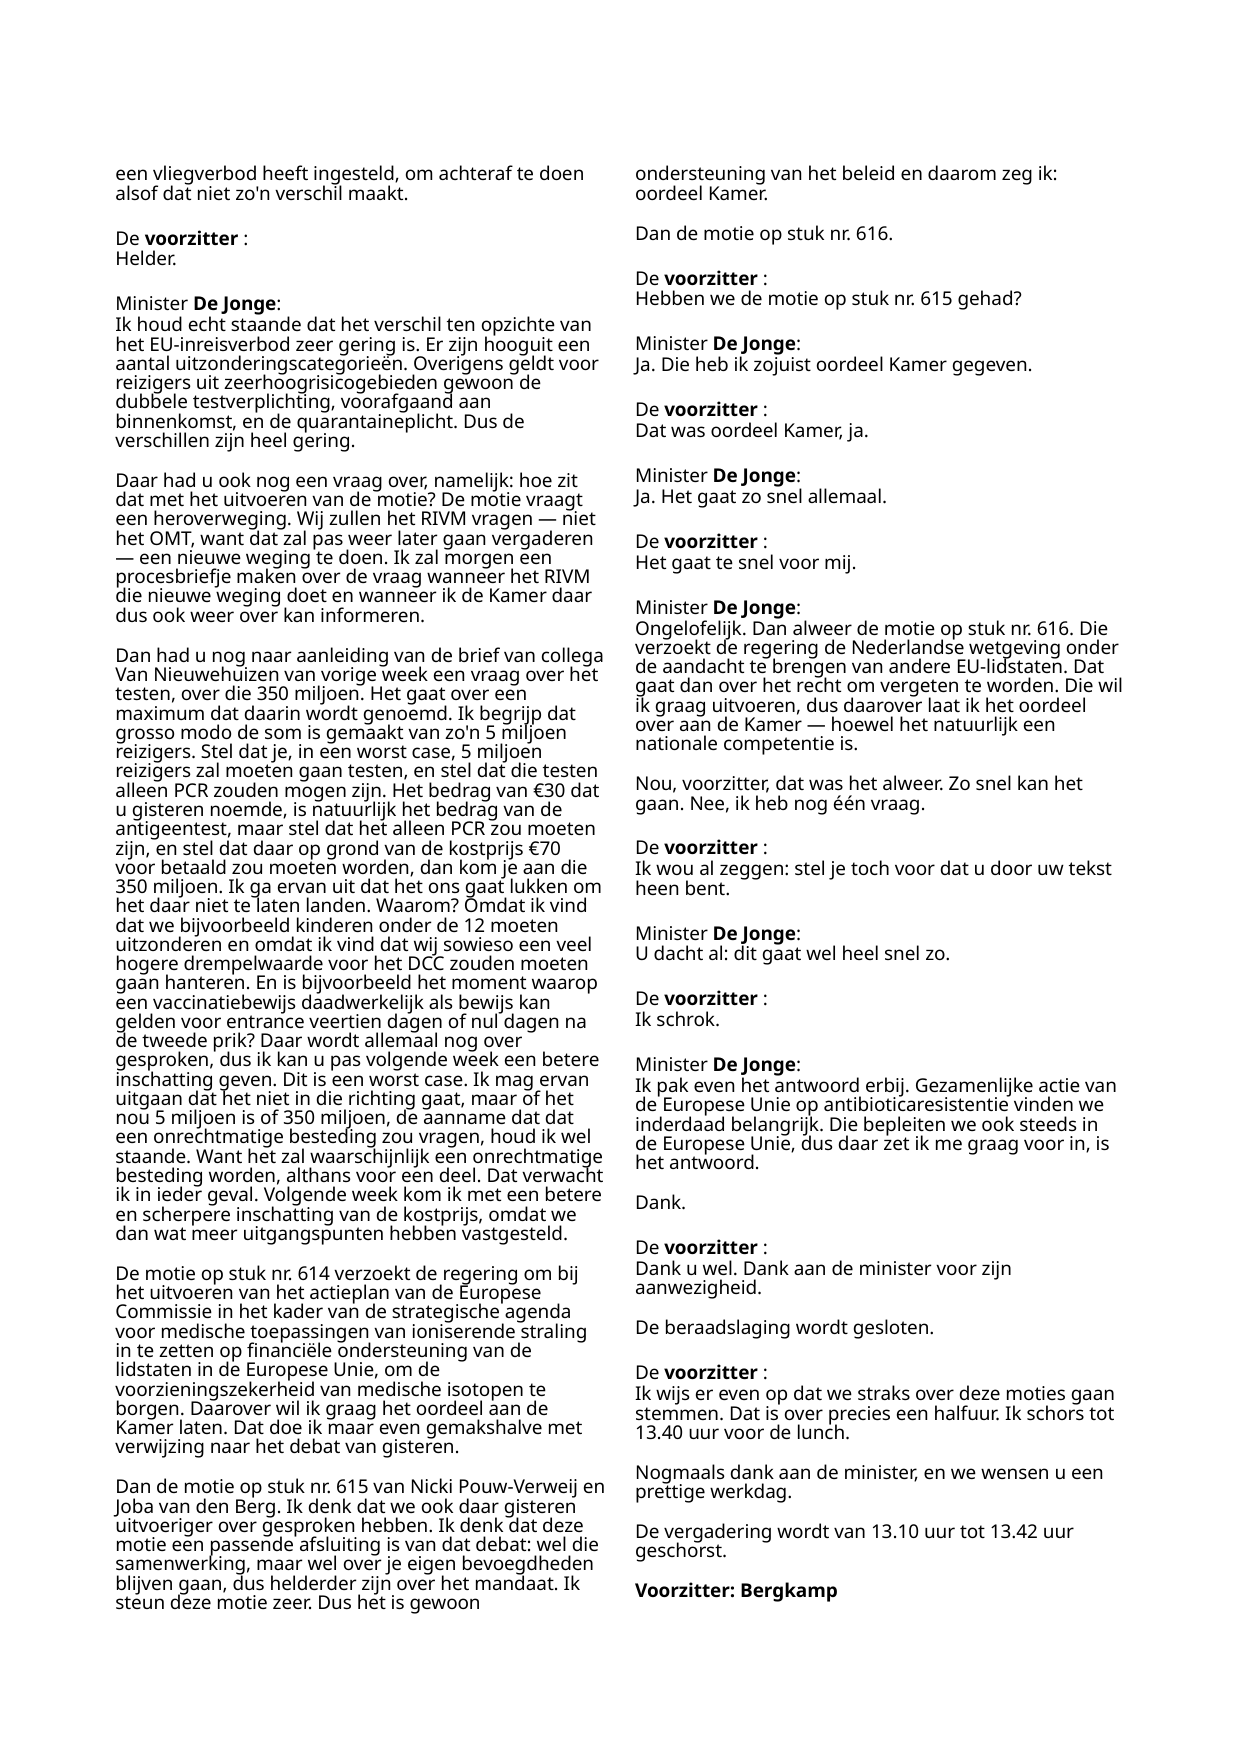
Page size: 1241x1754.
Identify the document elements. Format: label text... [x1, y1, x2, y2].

text De voorzitter : [635, 1359, 1125, 1385]
text Ja. Die heb ik zojuist oordeel Kamer gegeven. [635, 356, 1125, 376]
text Dank. [635, 1194, 1125, 1213]
text De voorzitter : [635, 1234, 1125, 1260]
text U dacht al: dit gaat wel heel snel zo. [635, 945, 1125, 965]
text De voorzitter : [635, 265, 1125, 290]
text Ik wou al zeggen: stel je toch voor dat u door uw tekst heen bent. [635, 860, 1125, 899]
text ondersteuning van het beleid en daarom zeg ik: oordeel Kamer. [635, 165, 1125, 204]
text Minister De Jonge: [635, 331, 1125, 356]
text De beraadslaging wordt gesloten. [635, 1319, 1125, 1339]
text Ik pak even het antwoord erbij. Gezamenlijke actie van de Europese Unie op antibioticaresistentie vinden we inderdaad belangrijk. Die bepleiten we ook steeds in de Europese Unie, dus daar zet ik me graag voor in, is het antwoord. [635, 1077, 1125, 1173]
text Minister De Jonge: [635, 594, 1125, 619]
text Helder. [115, 250, 605, 270]
text De motie op stuk nr. 614 verzoekt de regering om bij het uitvoeren van het actieplan van de Europese Commissie in het kader van de strategische agenda voor medische toepassingen van ioniserende straling in te zetten op financiële ondersteuning van de lidstaten in de Europese Unie, om de voorzieningszekerheid van medische isotopen te borgen. Daarover wil ik graag het oordeel aan de Kamer laten. Dat doe ik maar even gemakshalve met verwijzing naar het debat van gisteren. [115, 1265, 605, 1458]
text De voorzitter : [635, 396, 1125, 422]
text Nogmaals dank aan de minister, en we wensen u een prettige werkdag. [635, 1464, 1125, 1502]
text Het gaat te snel voor mij. [635, 554, 1125, 573]
text Ja. Het gaat zo snel allemaal. [635, 488, 1125, 507]
text De voorzitter : [635, 986, 1125, 1011]
text Dan de motie op stuk nr. 616. [635, 224, 1125, 244]
text Hebben we de motie op stuk nr. 615 gehad? [635, 290, 1125, 310]
text Dank u wel. Dank aan de minister voor zijn aanwezigheid. [635, 1260, 1125, 1298]
text Voorzitter: Bergkamp [635, 1582, 1125, 1602]
text Minister De Jonge: [115, 291, 605, 316]
text Minister De Jonge: [635, 920, 1125, 945]
text De vergadering wordt van 13.10 uur tot 13.42 uur geschorst. [635, 1523, 1125, 1562]
text Dan had u nog naar aanleiding van de brief van collega Van Nieuwehuizen van vorige week een vraag over het testen, over die 350 miljoen. Het gaat over een maximum dat daarin wordt genoemd. Ik begrijp dat grosso modo de som is gemaakt van zo'n 5 miljoen reizigers. Stel dat je, in een worst case, 5 miljoen reizigers zal moeten gaan testen, en stel dat die testen alleen PCR zouden mogen zijn. Het bedrag van €30 dat u gisteren noemde, is natuurlijk het bedrag van de antigeentest, maar stel dat het alleen PCR zou moeten zijn, en stel dat daar op grond van de kostprijs €70 voor betaald zou moeten worden, dan kom je aan die 350 miljoen. Ik ga ervan uit dat het ons gaat lukken om het daar niet te laten landen. Waarom? Omdat ik vind dat we bijvoorbeeld kinderen onder de 12 moeten uitzonderen en omdat ik vind dat wij sowieso een veel hogere drempelwaarde voor het DCC zouden moeten gaan hanteren. En is bijvoorbeeld het moment waarop een vaccinatiebewijs daadwerkelijk als bewijs kan gelden voor entrance veertien dagen of nul dagen na de tweede prik? Daar wordt allemaal nog over gesproken, dus ik kan u pas volgende week een betere inschatting geven. Dit is een worst case. Ik mag ervan uitgaan dat het niet in die richting gaat, maar of het nou 5 miljoen is of 350 miljoen, de aanname dat dat een onrechtmatige besteding zou vragen, houd ik wel staande. Want het zal waarschijnlijk een onrechtmatige besteding worden, althans voor een deel. Dat verwacht ik in ieder geval. Volgende week kom ik met een betere en scherpere inschatting van de kostprijs, omdat we dan wat meer uitgangspunten hebben vastgesteld. [115, 647, 605, 1244]
text een vliegverbod heeft ingesteld, om achteraf te doen alsof dat niet zo'n verschil maakt. [115, 165, 605, 204]
text Ik wijs er even op dat we straks over deze moties gaan stemmen. Dat is over precies een halfuur. Ik schors tot 13.40 uur voor de lunch. [635, 1385, 1125, 1443]
text Ik houd echt staande dat het verschil ten opzichte van het EU-inreisverbod zeer gering is. Er zijn hooguit een aantal uitzonderingscategorieën. Overigens geldt voor reizigers uit zeerhoogrisicogebieden gewoon de dubbele testverplichting, voorafgaand aan binnenkomst, en de quarantaineplicht. Dus de verschillen zijn heel gering. [115, 316, 605, 451]
text De voorzitter : [115, 225, 605, 250]
text Minister De Jonge: [635, 462, 1125, 488]
text Dan de motie op stuk nr. 615 van Nicki Pouw-Verweij en Joba van den Berg. Ik denk dat we ook daar gisteren uitvoeriger over gesproken hebben. Ik denk dat deze motie een passende afsluiting is van dat debat: wel die samenwerking, maar wel over je eigen bevoegdheden blijven gaan, dus helderder zijn over het mandaat. Ik steun deze motie zeer. Dus het is gewoon [115, 1478, 605, 1613]
text Minister De Jonge: [635, 1051, 1125, 1077]
text Ik schrok. [635, 1011, 1125, 1031]
text De voorzitter : [635, 834, 1125, 860]
text Ongelofelijk. Dan alweer de motie op stuk nr. 616. Die verzoekt de regering de Nederlandse wetgeving onder de aandacht te brengen van andere EU-lidstaten. Dat gaat dan over het recht om vergeten te worden. Die wil ik graag uitvoeren, dus daarover laat ik het oordeel over aan de Kamer — hoewel het natuurlijk een nationale competentie is. [635, 619, 1125, 754]
text Dat was oordeel Kamer, ja. [635, 422, 1125, 441]
text De voorzitter : [635, 528, 1125, 554]
text Nou, voorzitter, dat was het alweer. Zo snel kan het gaan. Nee, ik heb nog één vraag. [635, 775, 1125, 814]
text Daar had u ook nog een vraag over, namelijk: hoe zit dat met het uitvoeren van de motie? De motie vraagt een heroverweging. Wij zullen het RIVM vragen — niet het OMT, want dat zal pas weer later gaan vergaderen — een nieuwe weging te doen. Ik zal morgen een procesbriefje maken over de vraag wanneer het RIVM die nieuwe weging doet en wanneer ik de Kamer daar dus ook weer over kan informeren. [115, 472, 605, 626]
